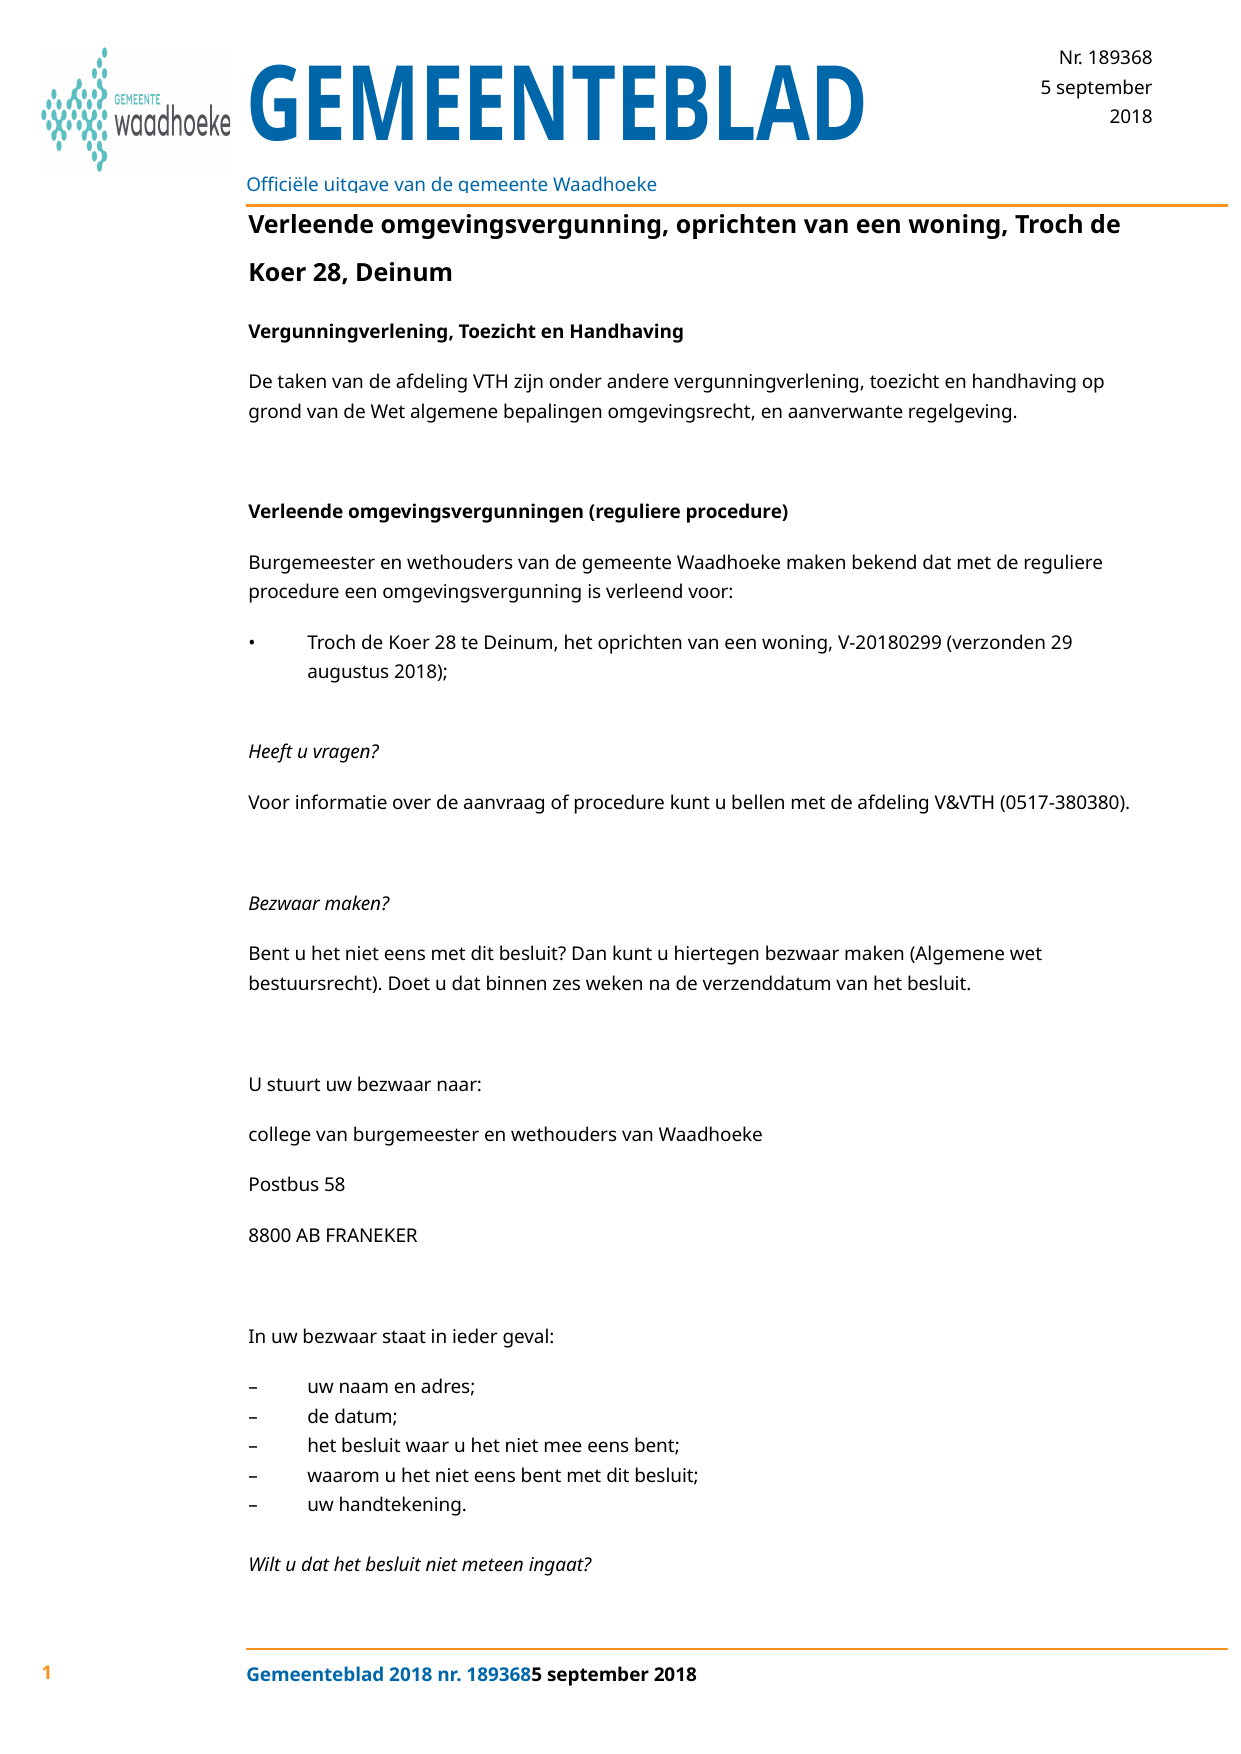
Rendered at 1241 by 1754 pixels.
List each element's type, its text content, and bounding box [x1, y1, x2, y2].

picture [41, 47, 231, 172]
text Postbus 58 [248, 1172, 1152, 1197]
text Voor informatie over de aanvraag of procedure kunt u bellen met de afdeling V&VTH (0517-380380). [248, 789, 1152, 815]
list uw handtekening. [248, 1492, 1152, 1517]
text Burgemeester en wethouders van de gemeente Waadhoeke maken bekend dat met de reguliere procedure een omgevingsvergunning is verleend voor: [248, 549, 1152, 604]
text De taken van de afdeling VTH zijn onder andere vergunningverlening, toezicht en handhaving op grond van de Wet algemene bepalingen omgevingsrecht, en aanverwante regelgeving. [248, 368, 1152, 424]
text college van burgemeester en wethouders van Waadhoeke [248, 1121, 1152, 1147]
text Verleende omgevingsvergunning, oprichten van een woning, Troch de Koer 28, Deinum [248, 207, 1152, 288]
text 8800 AB FRANEKER [248, 1222, 1152, 1248]
list de datum; [248, 1403, 1152, 1429]
list Troch de Koer 28 te Deinum, het oprichten van een woning, V-20180299 (verzonden 29 augustus 2018); [248, 629, 1152, 684]
text Bent u het niet eens met dit besluit? Dan kunt u hiertegen bezwaar maken (Algemene wet bestuursrecht). Doet u dat binnen zes weken na de verzenddatum van het besluit. [248, 940, 1152, 996]
text Bezwaar maken? [248, 890, 1152, 916]
text Wilt u dat het besluit niet meteen ingaat? [248, 1551, 1152, 1577]
list waarom u het niet eens bent met dit besluit; [248, 1462, 1152, 1488]
list het besluit waar u het niet mee eens bent; [248, 1432, 1152, 1458]
text Vergunningverlening, Toezicht en Handhaving [248, 318, 1152, 344]
list uw naam en adres; [248, 1373, 1152, 1399]
text Heeft u vragen? [248, 739, 1152, 764]
text In uw bezwaar staat in ieder geval: [248, 1323, 1152, 1349]
text U stuurt uw bezwaar naar: [248, 1071, 1152, 1097]
text Verleende omgevingsvergunningen (reguliere procedure) [248, 499, 1152, 524]
